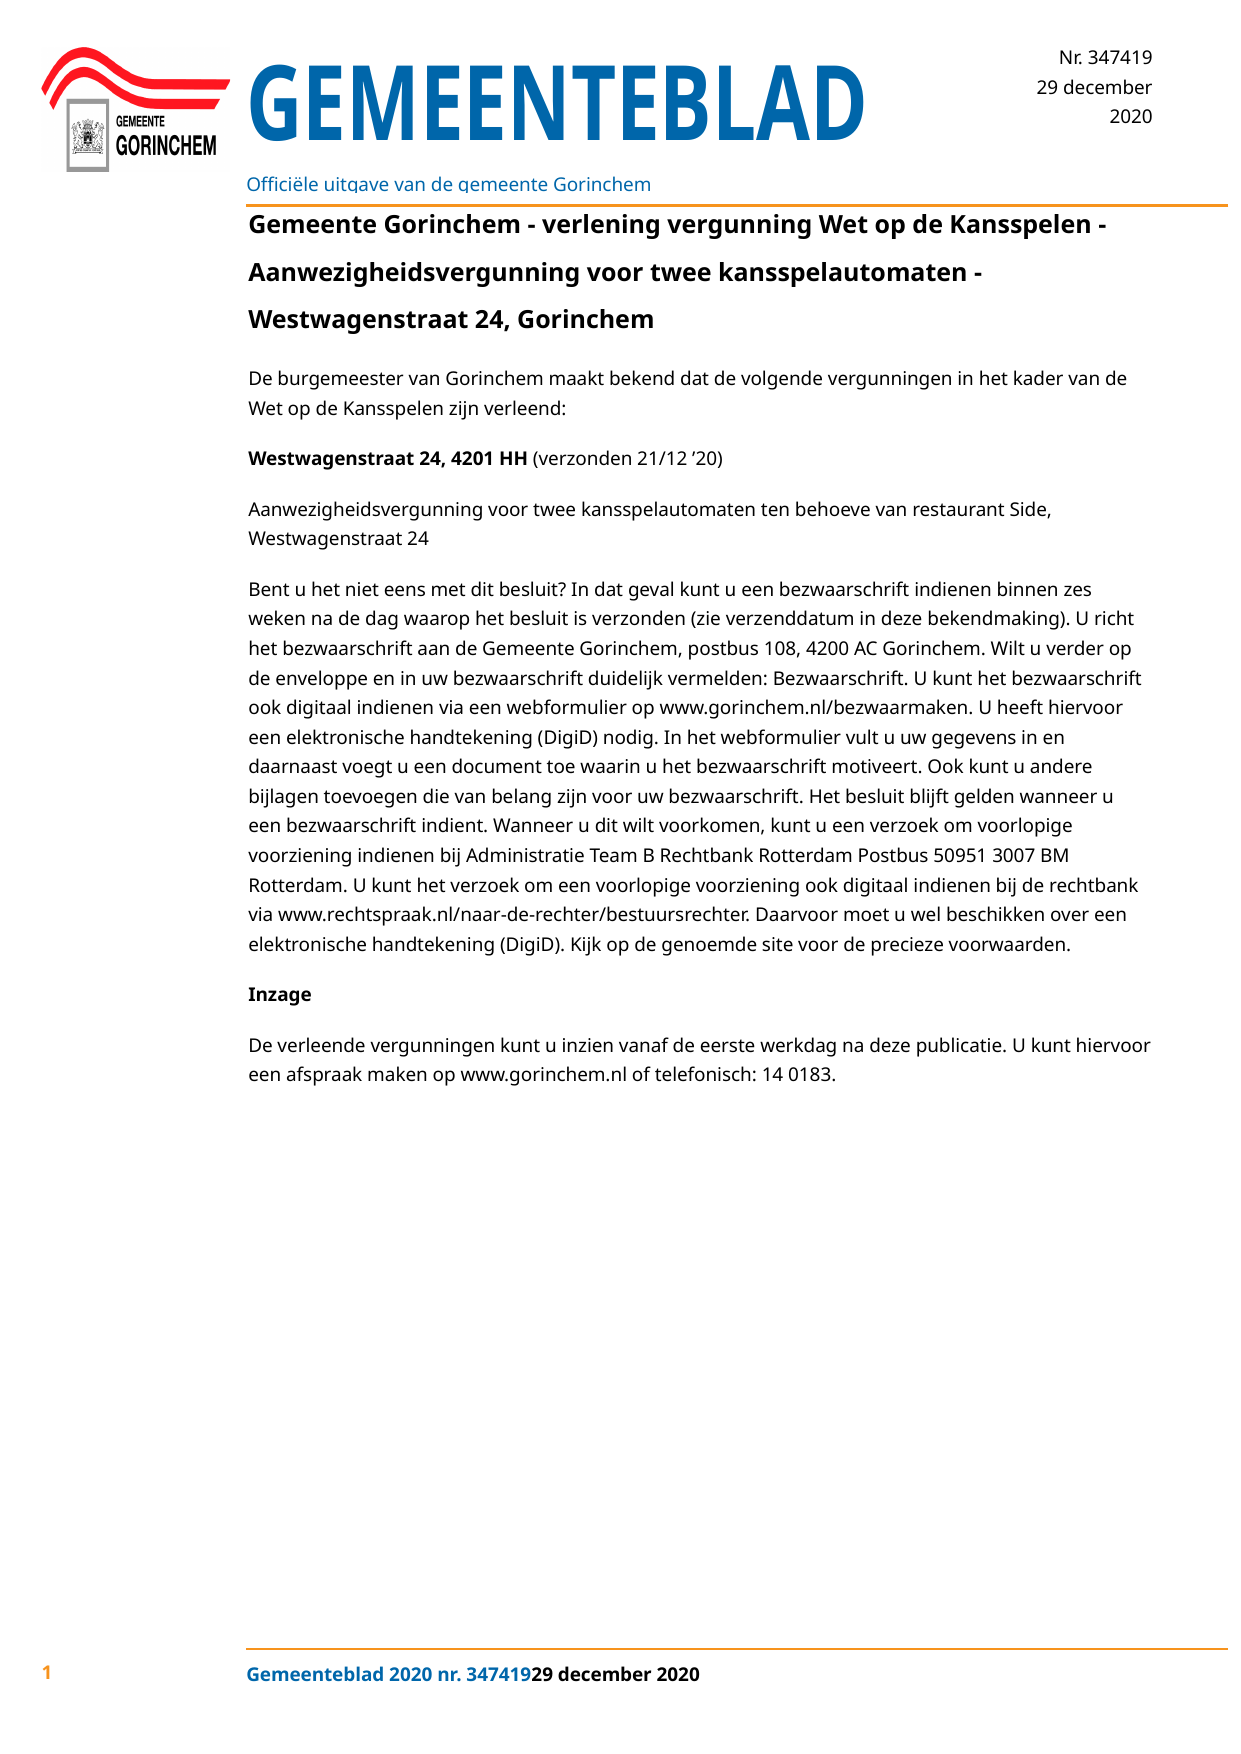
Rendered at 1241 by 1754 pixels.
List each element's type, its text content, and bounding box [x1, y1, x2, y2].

text Aanwezigheidsvergunning voor twee kansspelautomaten ten behoeve van restaurant Side, Westwagenstraat 24 [248, 496, 1152, 551]
picture [41, 47, 231, 172]
text De burgemeester van Gorinchem maakt bekend dat de volgende vergunningen in het kader van de Wet op de Kansspelen zijn verleend: [248, 366, 1152, 421]
text Inzage [248, 981, 1152, 1007]
text Westwagenstraat 24, 4201 HH (verzonden 21/12 ’20) [248, 446, 1152, 471]
text Bent u het niet eens met dit besluit? In dat geval kunt u een bezwaarschrift indienen binnen zes weken na de dag waarop het besluit is verzonden (zie verzenddatum in deze bekendmaking). U richt het bezwaarschrift aan de Gemeente Gorinchem, postbus 108, 4200 AC Gorinchem. Wilt u verder op de enveloppe en in uw bezwaarschrift duidelijk vermelden: Bezwaarschrift. U kunt het bezwaarschrift ook digitaal indienen via een webformulier op www.gorinchem.nl/bezwaarmaken. U heeft hiervoor een elektronische handtekening (DigiD) nodig. In het webformulier vult u uw gegevens in en daarnaast voegt u een document toe waarin u het bezwaarschrift motiveert. Ook kunt u andere bijlagen toevoegen die van belang zijn voor uw bezwaarschrift. Het besluit blijft gelden wanneer u een bezwaarschrift indient. Wanneer u dit wilt voorkomen, kunt u een verzoek om voorlopige voorziening indienen bij Administratie Team B Rechtbank Rotterdam Postbus 50951 3007 BM Rotterdam. U kunt het verzoek om een voorlopige voorziening ook digitaal indienen bij de rechtbank via www.rechtspraak.nl/naar-de-rechter/bestuursrechter. Daarvoor moet u wel beschikken over een elektronische handtekening (DigiD). Kijk op de genoemde site voor de precieze voorwaarden. [248, 576, 1152, 957]
text De verleende vergunningen kunt u inzien vanaf de eerste werkdag na deze publicatie. U kunt hiervoor een afspraak maken op www.gorinchem.nl of telefonisch: 14 0183. [248, 1032, 1152, 1087]
text Gemeente Gorinchem - verlening vergunning Wet op de Kansspelen - Aanwezigheidsvergunning voor twee kansspelautomaten - Westwagenstraat 24, Gorinchem [248, 207, 1152, 336]
